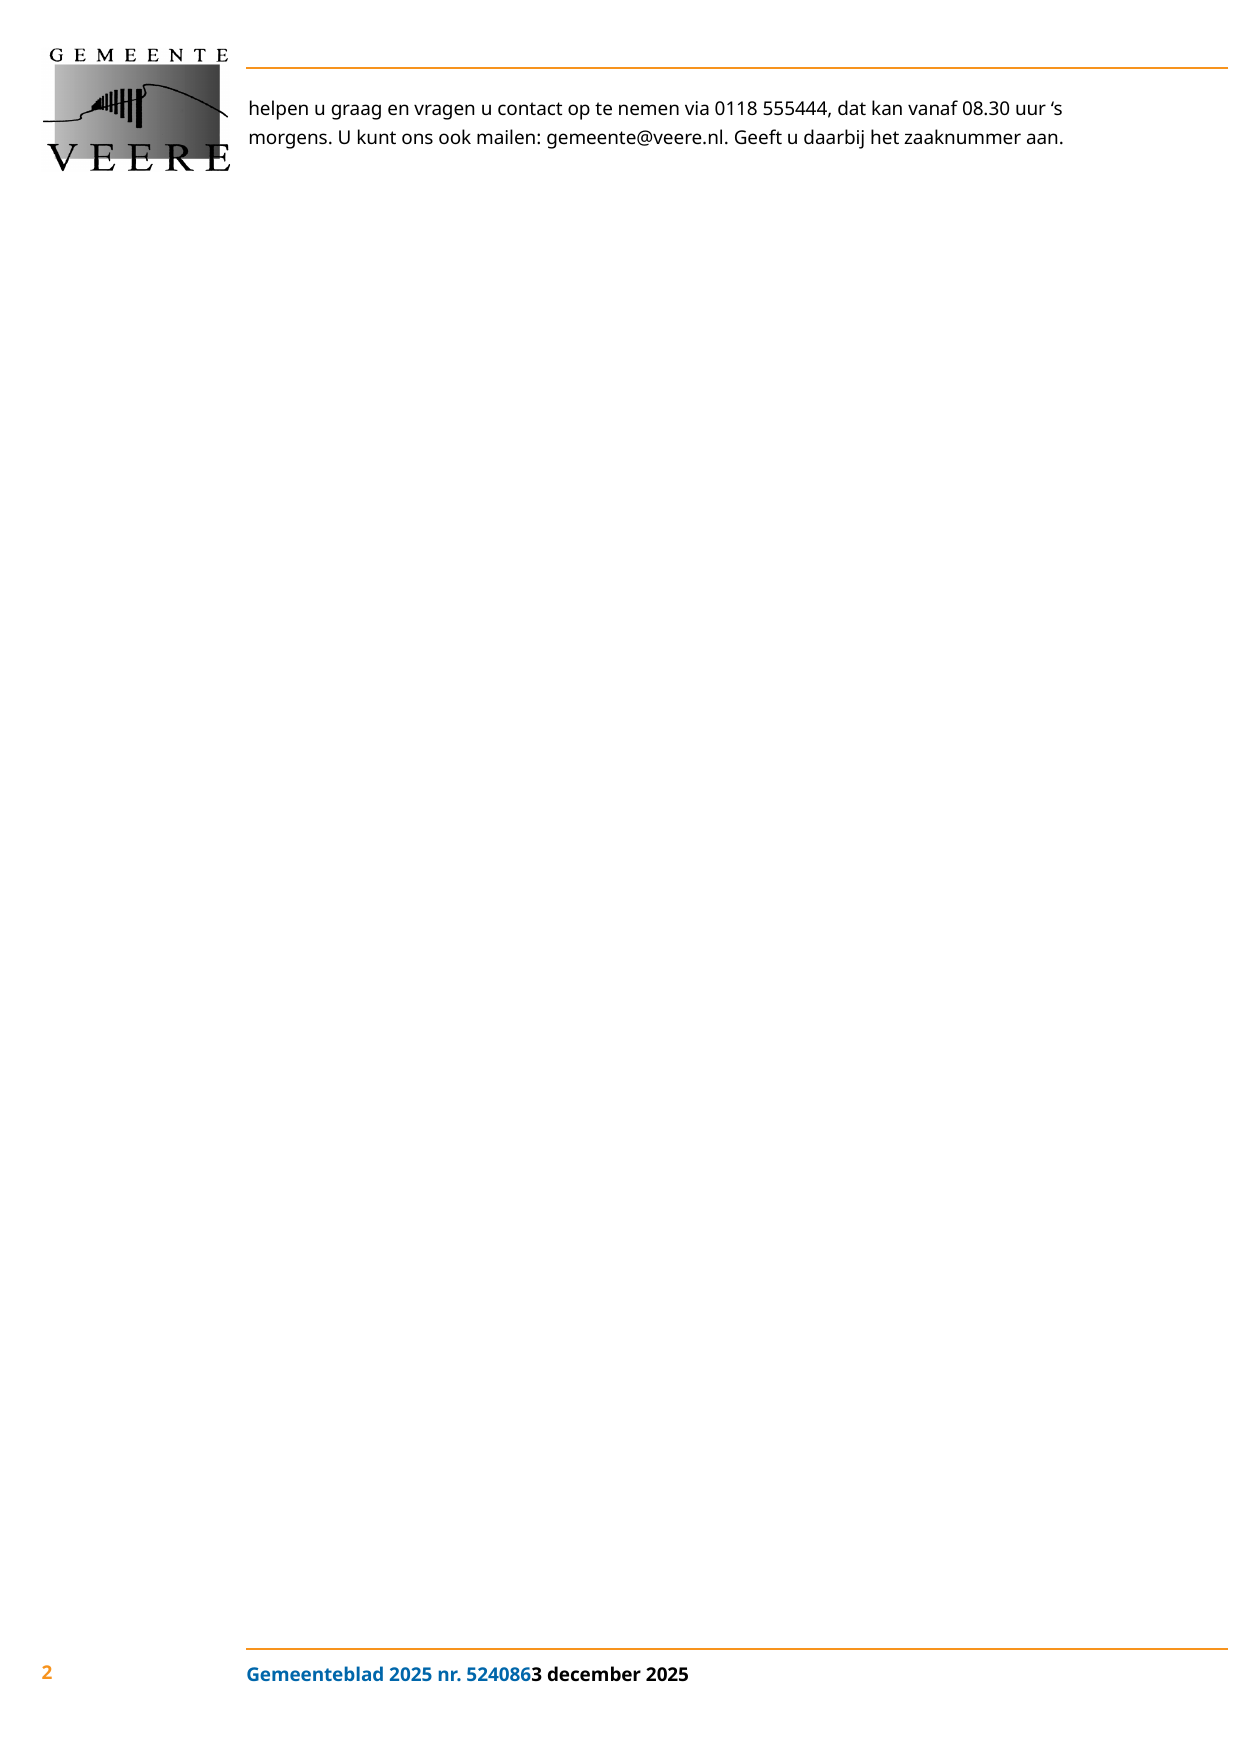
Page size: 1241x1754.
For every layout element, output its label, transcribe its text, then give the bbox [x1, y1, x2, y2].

picture [41, 47, 231, 172]
text helpen u graag en vragen u contact op te nemen via 0118 555444, dat kan vanaf 08.30 uur ‘s morgens. U kunt ons ook mailen: gemeente@veere.nl. Geeft u daarbij het zaaknummer aan. [248, 95, 1152, 150]
